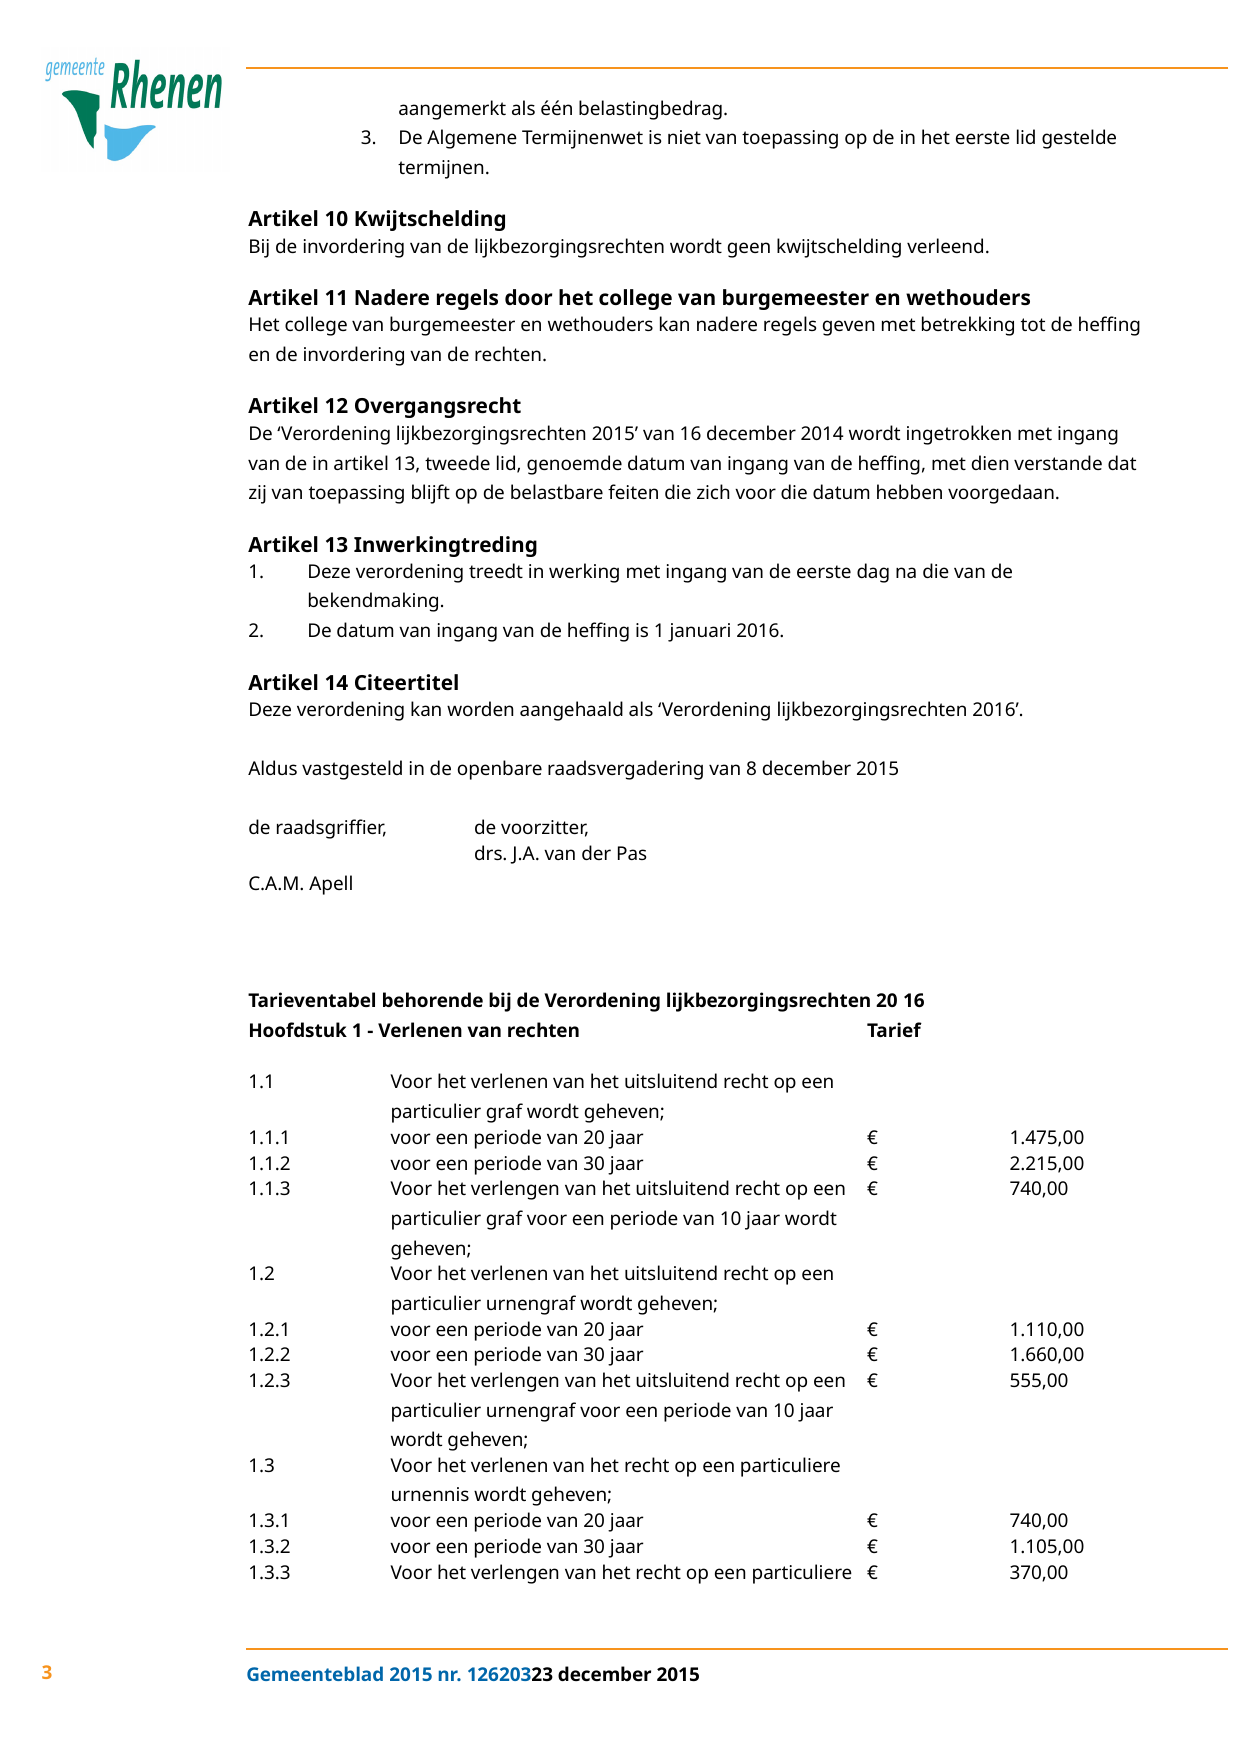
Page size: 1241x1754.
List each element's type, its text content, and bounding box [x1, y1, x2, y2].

list aangemerkt als één belastingbedrag. [361, 95, 1152, 121]
table_cell Voor het verlengen van het recht op een particuliere [390, 1559, 867, 1584]
table_cell [248, 1043, 390, 1069]
list Deze verordening treedt in werking met ingang van de eerste dag na die van de bekendmaking. [248, 558, 1152, 613]
list De datum van ingang van de heffing is 1 januari 2016. [248, 617, 1152, 643]
table_cell € [867, 1150, 1009, 1176]
table_cell 740,00 [1009, 1176, 1152, 1260]
table_cell 1.2.1 [248, 1316, 390, 1341]
table_cell C.A.M. Apell [248, 840, 474, 896]
table_cell Voor het verlenen van het uitsluitend recht op een particulier graf wordt geheven; [390, 1069, 867, 1124]
table_cell 1.660,00 [1009, 1341, 1152, 1367]
table_cell [867, 1260, 1009, 1316]
table_cell 555,00 [1009, 1367, 1152, 1452]
table_cell [390, 1043, 867, 1069]
table_cell 1.1.1 [248, 1124, 390, 1150]
table_cell 1.3.3 [248, 1559, 390, 1584]
text Artikel 12 Overgangsrecht [248, 392, 1152, 420]
table_cell voor een periode van 30 jaar [390, 1533, 867, 1559]
text Artikel 13 Inwerkingtreding [248, 530, 1152, 558]
table_header Tarief [867, 1017, 1152, 1043]
table_cell € [867, 1559, 1009, 1584]
table_cell 1.2.2 [248, 1341, 390, 1367]
table_cell 1.110,00 [1009, 1316, 1152, 1341]
text Artikel 14 Citeertitel [248, 668, 1152, 696]
text Deze verordening kan worden aangehaald als ‘Verordening lijkbezorgingsrechten 2016’. [248, 696, 1152, 722]
table_cell [1009, 1069, 1152, 1124]
table_cell [1009, 1043, 1152, 1069]
table_cell 1.3.2 [248, 1533, 390, 1559]
table_cell € [867, 1341, 1009, 1367]
table_cell voor een periode van 20 jaar [390, 1316, 867, 1341]
table_cell voor een periode van 30 jaar [390, 1150, 867, 1176]
text Bij de invordering van de lijkbezorgingsrechten wordt geen kwijtschelding verleend. [248, 233, 1152, 258]
table_cell voor een periode van 20 jaar [390, 1508, 867, 1533]
table_cell [867, 1069, 1009, 1124]
table_cell 1.3 [248, 1452, 390, 1507]
table_cell € [867, 1176, 1009, 1260]
list De Algemene Termijnenwet is niet van toepassing op de in het eerste lid gestelde termijnen. [361, 124, 1152, 180]
table_cell voor een periode van 30 jaar [390, 1341, 867, 1367]
text Artikel 11 Nadere regels door het college van burgemeester en wethouders [248, 283, 1152, 312]
table_header de voorzitter, [474, 815, 700, 840]
table_cell 1.105,00 [1009, 1533, 1152, 1559]
table_cell € [867, 1124, 1009, 1150]
table_cell 1.3.1 [248, 1508, 390, 1533]
table_cell 1.2.3 [248, 1367, 390, 1452]
table_cell [1009, 1452, 1152, 1507]
table_cell 1.1 [248, 1069, 390, 1124]
table_cell 740,00 [1009, 1508, 1152, 1533]
table_cell € [867, 1533, 1009, 1559]
table_cell 1.1.3 [248, 1176, 390, 1260]
table_cell 1.2 [248, 1260, 390, 1316]
table_cell drs. J.A. van der Pas [474, 840, 700, 896]
table_header de raadsgriffier, [248, 815, 474, 840]
table_cell Voor het verlengen van het uitsluitend recht op een particulier urnengraf voor een periode van 10 jaar wordt geheven; [390, 1367, 867, 1452]
table_cell 1.1.2 [248, 1150, 390, 1176]
text Artikel 10 Kwijtschelding [248, 204, 1152, 233]
text Tarieventabel behorende bij de Verordening lijkbezorgingsrechten 20 16 [248, 988, 1152, 1013]
table_cell Voor het verlenen van het uitsluitend recht op een particulier urnengraf wordt geheven; [390, 1260, 867, 1316]
table_header Hoofdstuk 1 - Verlenen van rechten [248, 1017, 867, 1043]
table_cell [867, 1452, 1009, 1507]
table_cell 370,00 [1009, 1559, 1152, 1584]
table_cell € [867, 1316, 1009, 1341]
table_cell voor een periode van 20 jaar [390, 1124, 867, 1150]
table_cell 2.215,00 [1009, 1150, 1152, 1176]
table_cell [1009, 1260, 1152, 1316]
text De ‘Verordening lijkbezorgingsrechten 2015’ van 16 december 2014 wordt ingetrokken met ingang van de in artikel 13, tweede lid, genoemde datum van ingang van de heffing, met dien verstande dat zij van toepassing blijft op de belastbare feiten die zich voor die datum hebben voorgedaan. [248, 420, 1152, 505]
table_cell Voor het verlengen van het uitsluitend recht op een particulier graf voor een periode van 10 jaar wordt geheven; [390, 1176, 867, 1260]
table_cell € [867, 1367, 1009, 1452]
text Aldus vastgesteld in de openbare raadsvergadering van 8 december 2015 [248, 755, 1152, 781]
table_cell 1.475,00 [1009, 1124, 1152, 1150]
text Het college van burgemeester en wethouders kan nadere regels geven met betrekking tot de heffing en de invordering van de rechten. [248, 312, 1152, 367]
table_cell [867, 1043, 1009, 1069]
table_cell € [867, 1508, 1009, 1533]
picture [41, 47, 231, 172]
table_cell Voor het verlenen van het recht op een particuliere urnennis wordt geheven; [390, 1452, 867, 1507]
